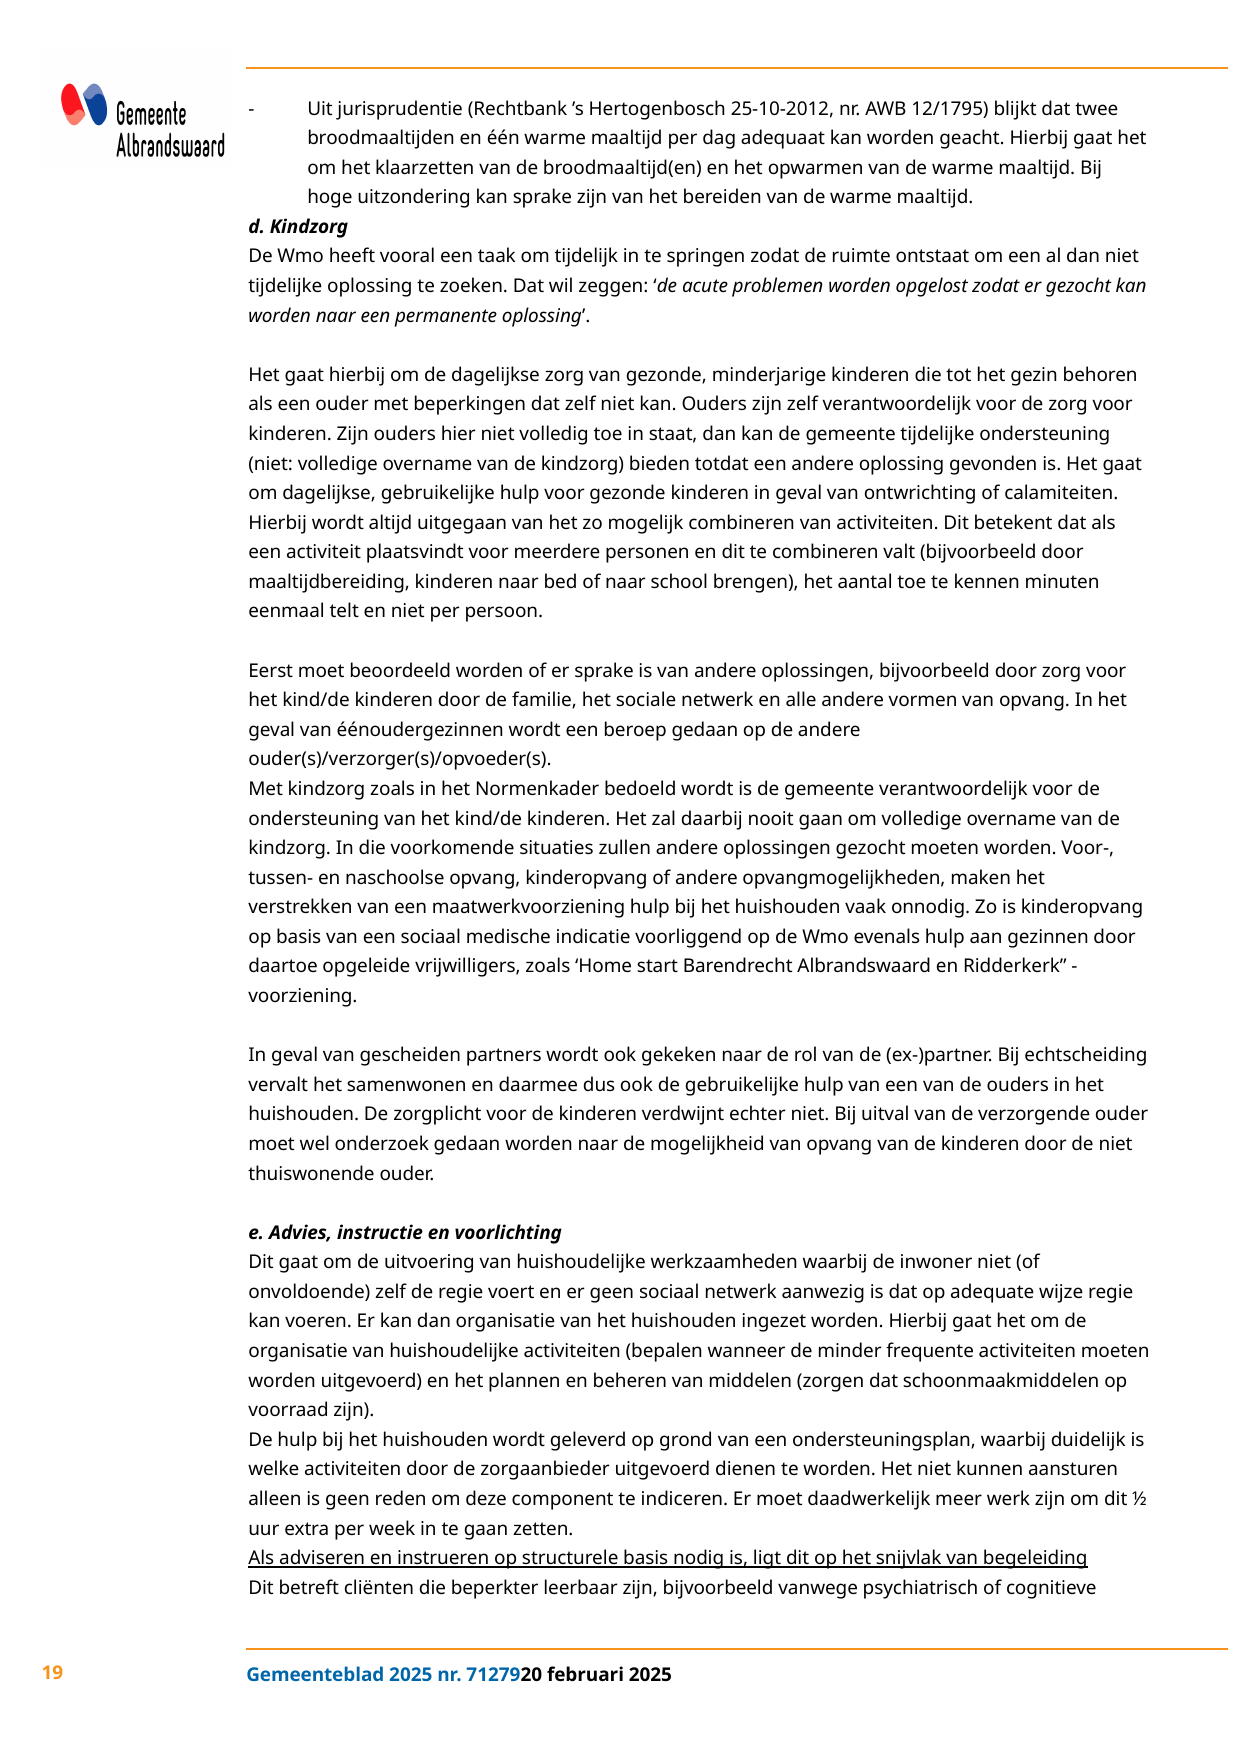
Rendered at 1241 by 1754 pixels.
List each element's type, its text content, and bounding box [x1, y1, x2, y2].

text Met kindzorg zoals in het Normenkader bedoeld wordt is de gemeente verantwoordelijk voor de ondersteuning van het kind/de kinderen. Het zal daarbij nooit gaan om volledige overname van de kindzorg. In die voorkomende situaties zullen andere oplossingen gezocht moeten worden. Voor-, tussen- en naschoolse opvang, kinderopvang of andere opvangmogelijkheden, maken het verstrekken van een maatwerkvoorziening hulp bij het huishouden vaak onnodig. Zo is kinderopvang op basis van een sociaal medische indicatie voorliggend op de Wmo evenals hulp aan gezinnen door daartoe opgeleide vrijwilligers, zoals ‘Home start Barendrecht Albrandswaard en Ridderkerk” - voorziening. [248, 775, 1152, 1008]
text Dit gaat om de uitvoering van huishoudelijke werkzaamheden waarbij de inwoner niet (of onvoldoende) zelf de regie voert en er geen sociaal netwerk aanwezig is dat op adequate wijze regie kan voeren. Er kan dan organisatie van het huishouden ingezet worden. Hierbij gaat het om de organisatie van huishoudelijke activiteiten (bepalen wanneer de minder frequente activiteiten moeten worden uitgevoerd) en het plannen en beheren van middelen (zorgen dat schoonmaakmiddelen op voorraad zijn). [248, 1248, 1152, 1422]
text Het gaat hierbij om de dagelijkse zorg van gezonde, minderjarige kinderen die tot het gezin behoren als een ouder met beperkingen dat zelf niet kan. Ouders zijn zelf verantwoordelijk voor de zorg voor kinderen. Zijn ouders hier niet volledig toe in staat, dan kan de gemeente tijdelijke ondersteuning (niet: volledige overname van de kindzorg) bieden totdat een andere oplossing gevonden is. Het gaat om dagelijkse, gebruikelijke hulp voor gezonde kinderen in geval van ontwrichting of calamiteiten. Hierbij wordt altijd uitgegaan van het zo mogelijk combineren van activiteiten. Dit betekent dat als een activiteit plaatsvindt voor meerdere personen en dit te combineren valt (bijvoorbeeld door maaltijdbereiding, kinderen naar bed of naar school brengen), het aantal toe te kennen minuten eenmaal telt en niet per persoon. [248, 361, 1152, 623]
text Eerst moet beoordeeld worden of er sprake is van andere oplossingen, bijvoorbeeld door zorg voor het kind/de kinderen door de familie, het sociale netwerk en alle andere vormen van opvang. In het geval van éénoudergezinnen wordt een beroep gedaan op de andere ouder(s)/verzorger(s)/opvoeder(s). [248, 657, 1152, 771]
picture [41, 47, 231, 172]
text De Wmo heeft vooral een taak om tijdelijk in te springen zodat de ruimte ontstaat om een al dan niet tijdelijke oplossing te zoeken. Dat wil zeggen: ‘de acute problemen worden opgelost zodat er gezocht kan worden naar een permanente oplossing’. [248, 243, 1152, 328]
text Als adviseren en instrueren op structurele basis nodig is, ligt dit op het snijvlak van begeleiding [248, 1544, 1152, 1570]
text In geval van gescheiden partners wordt ook gekeken naar de rol van de (ex-)partner. Bij echtscheiding vervalt het samenwonen en daarmee dus ook de gebruikelijke hulp van een van de ouders in het huishouden. De zorgplicht voor de kinderen verdwijnt echter niet. Bij uitval van de verzorgende ouder moet wel onderzoek gedaan worden naar de mogelijkheid van opvang van de kinderen door de niet thuiswonende ouder. [248, 1041, 1152, 1186]
text d. Kindzorg [248, 213, 1152, 239]
text e. Advies, instructie en voorlichting [248, 1219, 1152, 1245]
list Uit jurisprudentie (Rechtbank ’s Hertogenbosch 25-10-2012, nr. AWB 12/1795) blijkt dat twee broodmaaltijden en één warme maaltijd per dag adequaat kan worden geacht. Hierbij gaat het om het klaarzetten van de broodmaaltijd(en) en het opwarmen van de warme maaltijd. Bij hoge uitzondering kan sprake zijn van het bereiden van de warme maaltijd. [248, 95, 1152, 209]
text De hulp bij het huishouden wordt geleverd op grond van een ondersteuningsplan, waarbij duidelijk is welke activiteiten door de zorgaanbieder uitgevoerd dienen te worden. Het niet kunnen aansturen alleen is geen reden om deze component te indiceren. Er moet daadwerkelijk meer werk zijn om dit ½ uur extra per week in te gaan zetten. [248, 1426, 1152, 1541]
text Dit betreft cliënten die beperkter leerbaar zijn, bijvoorbeeld vanwege psychiatrisch of cognitieve [248, 1574, 1152, 1600]
